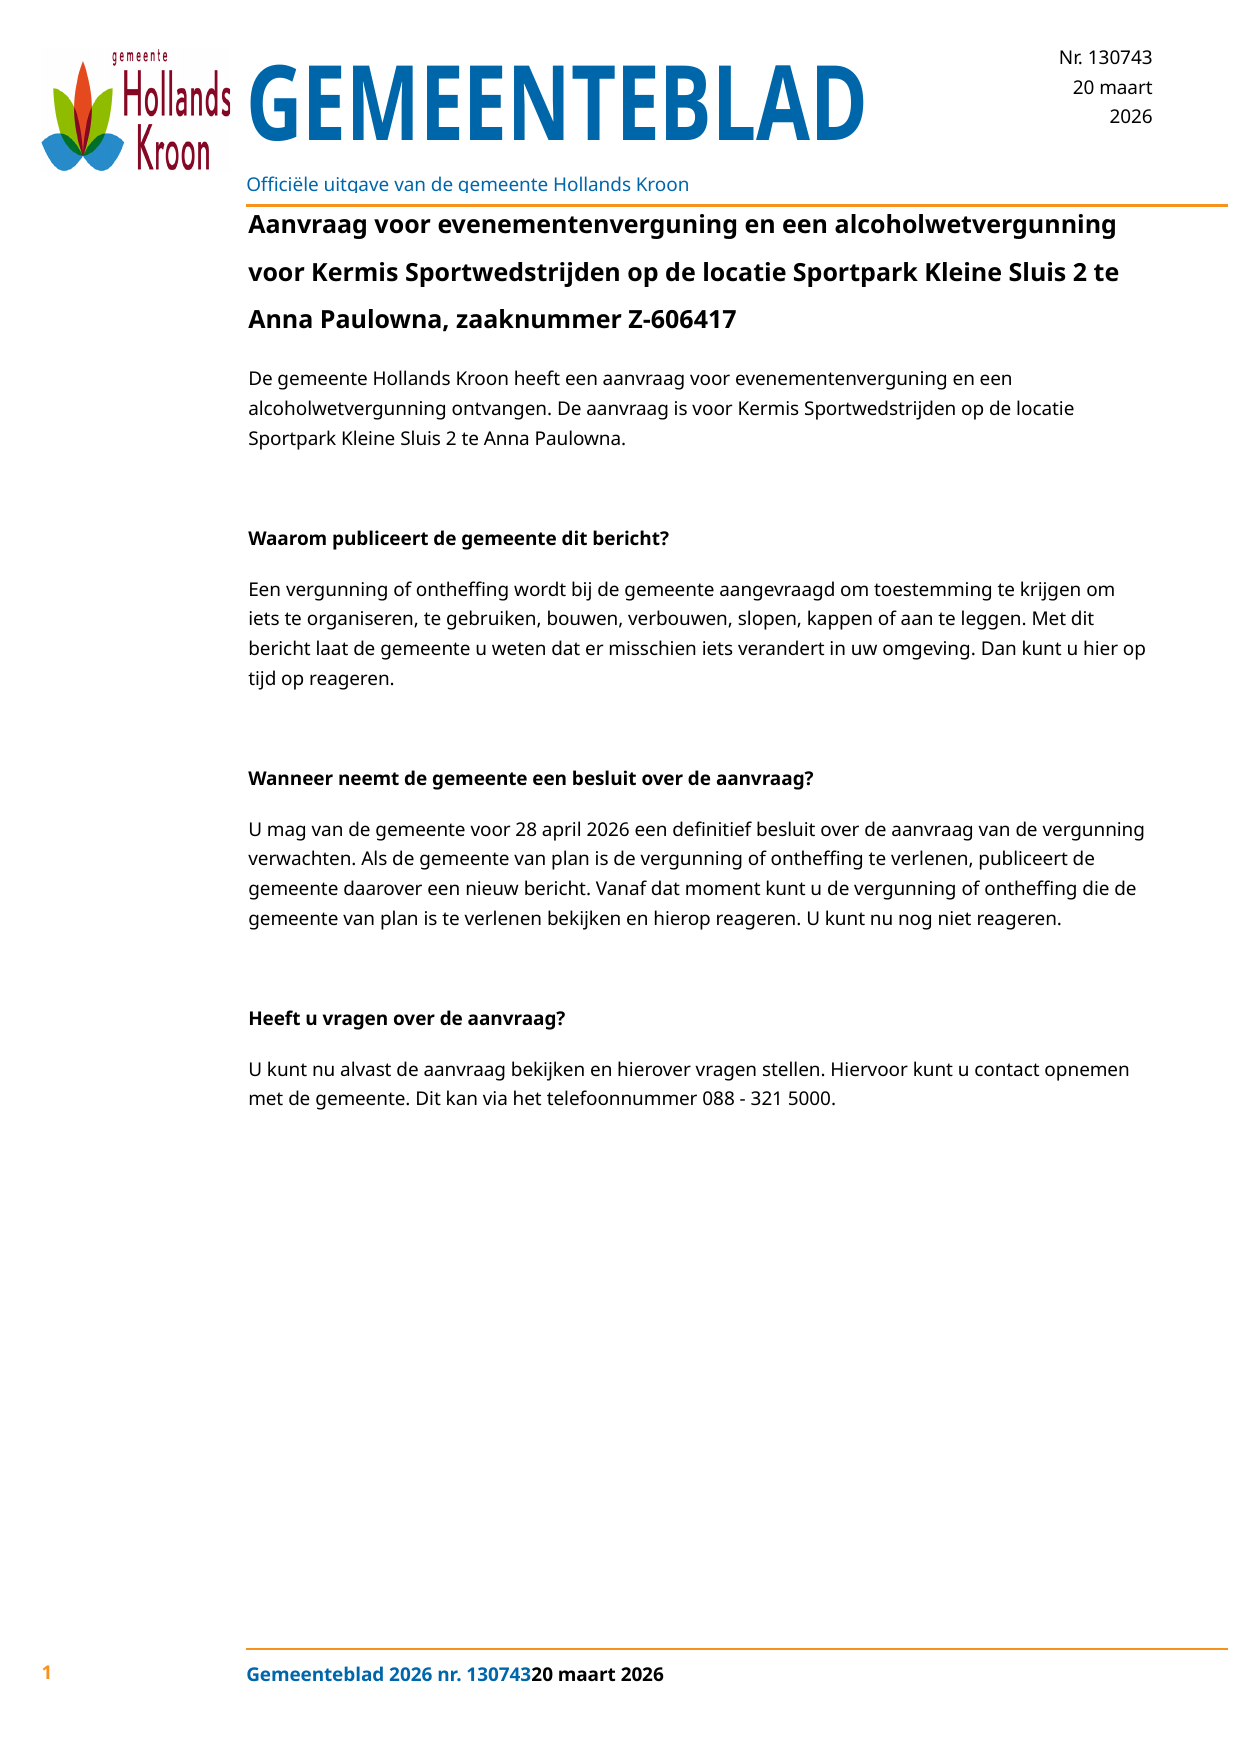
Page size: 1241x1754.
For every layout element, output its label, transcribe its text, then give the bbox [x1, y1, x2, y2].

text Aanvraag voor evenementenverguning en een alcoholwetvergunning voor Kermis Sportwedstrijden op de locatie Sportpark Kleine Sluis 2 te Anna Paulowna, zaaknummer Z-606417 [248, 207, 1152, 336]
text U kunt nu alvast de aanvraag bekijken en hierover vragen stellen. Hiervoor kunt u contact opnemen met de gemeente. Dit kan via het telefoonnummer 088 - 321 5000. [248, 1056, 1152, 1111]
text Een vergunning of ontheffing wordt bij de gemeente aangevraagd om toestemming te krijgen om iets te organiseren, te gebruiken, bouwen, verbouwen, slopen, kappen of aan te leggen. Met dit bericht laat de gemeente u weten dat er misschien iets verandert in uw omgeving. Dan kunt u hier op tijd op reageren. [248, 576, 1152, 690]
text Heeft u vragen over de aanvraag? [248, 1006, 1152, 1031]
picture [41, 47, 231, 172]
text U mag van de gemeente voor 28 april 2026 een definitief besluit over de aanvraag van de vergunning verwachten. Als de gemeente van plan is de vergunning of ontheffing te verlenen, publiceert de gemeente daarover een nieuw bericht. Vanaf dat moment kunt u de vergunning of ontheffing die de gemeente van plan is te verlenen bekijken en hierop reageren. U kunt nu nog niet reageren. [248, 816, 1152, 930]
text De gemeente Hollands Kroon heeft een aanvraag voor evenementenverguning en een alcoholwetvergunning ontvangen. De aanvraag is voor Kermis Sportwedstrijden op de locatie Sportpark Kleine Sluis 2 te Anna Paulowna. [248, 366, 1152, 450]
text Wanneer neemt de gemeente een besluit over de aanvraag? [248, 766, 1152, 791]
text Waarom publiceert de gemeente dit bericht? [248, 526, 1152, 551]
